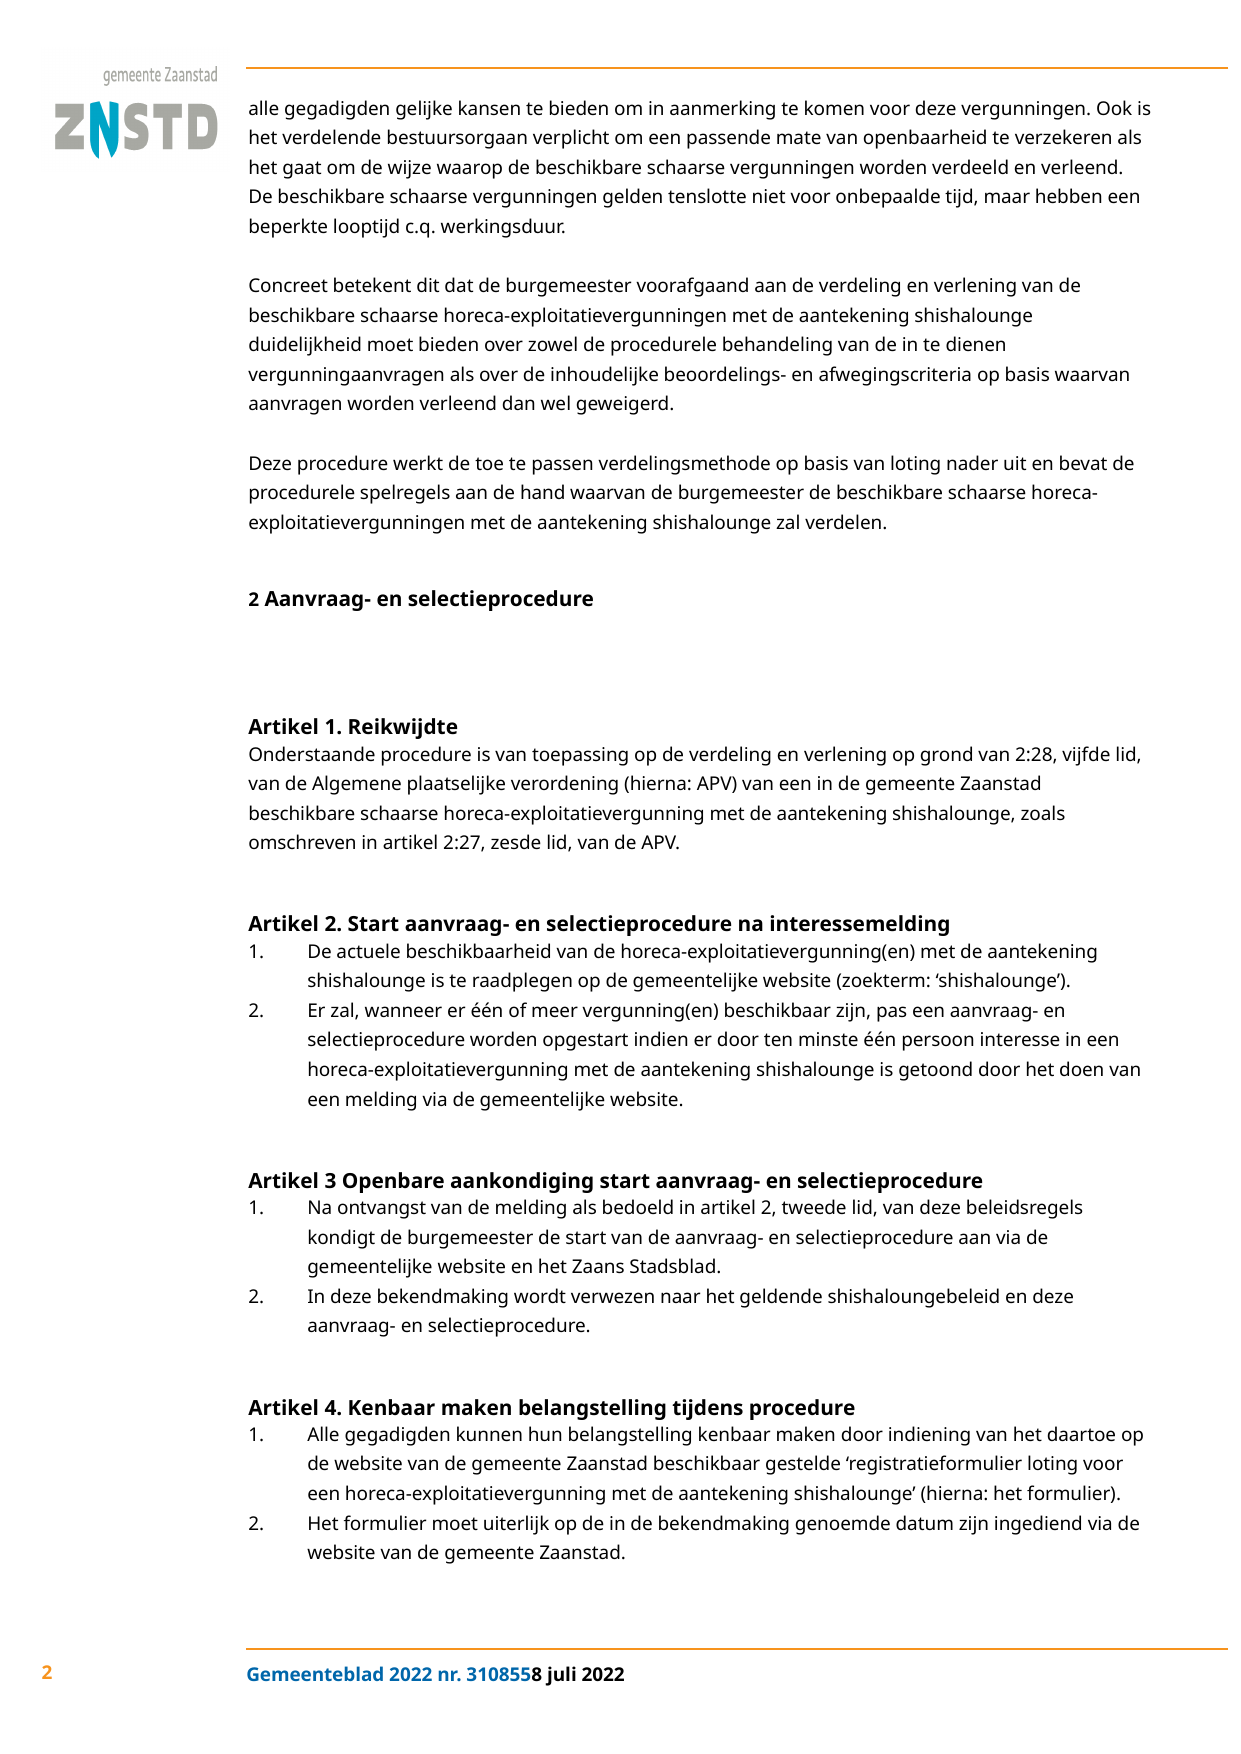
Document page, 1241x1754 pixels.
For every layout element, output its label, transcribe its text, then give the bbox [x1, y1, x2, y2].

text Artikel 4. Kenbaar maken belangstelling tijdens procedure [248, 1393, 1152, 1421]
text 2 Aanvraag- en selectieprocedure [248, 584, 1152, 613]
list Alle gegadigden kunnen hun belangstelling kenbaar maken door indiening van het daartoe op de website van de gemeente Zaanstad beschikbaar gestelde ‘registratieformulier loting voor een horeca-exploitatievergunning met de aantekening shishalounge’ (hierna: het formulier). [248, 1421, 1152, 1506]
text alle gegadigden gelijke kansen te bieden om in aanmerking te komen voor deze vergunningen. Ook is het verdelende bestuursorgaan verplicht om een passende mate van openbaarheid te verzekeren als het gaat om de wijze waarop de beschikbare schaarse vergunningen worden verdeeld en verleend. De beschikbare schaarse vergunningen gelden tenslotte niet voor onbepaalde tijd, maar hebben een beperkte looptijd c.q. werkingsduur. [248, 95, 1152, 239]
text Onderstaande procedure is van toepassing op de verdeling en verlening op grond van 2:28, vijfde lid, van de Algemene plaatselijke verordening (hierna: APV) van een in de gemeente Zaanstad beschikbare schaarse horeca-exploitatievergunning met de aantekening shishalounge, zoals omschreven in artikel 2:27, zesde lid, van de APV. [248, 741, 1152, 855]
text Artikel 3 Openbare aankondiging start aanvraag- en selectieprocedure [248, 1166, 1152, 1194]
list In deze bekendmaking wordt verwezen naar het geldende shishaloungebeleid en deze aanvraag- en selectieprocedure. [248, 1283, 1152, 1338]
picture [41, 47, 231, 172]
text Concreet betekent dit dat de burgemeester voorafgaand aan de verdeling en verlening van de beschikbare schaarse horeca-exploitatievergunningen met de aantekening shishalounge duidelijkheid moet bieden over zowel de procedurele behandeling van de in te dienen vergunningaanvragen als over de inhoudelijke beoordelings- en afwegingscriteria op basis waarvan aanvragen worden verleend dan wel geweigerd. [248, 272, 1152, 416]
list Er zal, wanneer er één of meer vergunning(en) beschikbaar zijn, pas een aanvraag- en selectieprocedure worden opgestart indien er door ten minste één persoon interesse in een horeca-exploitatievergunning met de aantekening shishalounge is getoond door het doen van een melding via de gemeentelijke website. [248, 997, 1152, 1112]
text Deze procedure werkt de toe te passen verdelingsmethode op basis van loting nader uit en bevat de procedurele spelregels aan de hand waarvan de burgemeester de beschikbare schaarse horeca-exploitatievergunningen met de aantekening shishalounge zal verdelen. [248, 450, 1152, 535]
text Artikel 1. Reikwijdte [248, 712, 1152, 741]
list De actuele beschikbaarheid van de horeca-exploitatievergunning(en) met de aantekening shishalounge is te raadplegen op de gemeentelijke website (zoekterm: ‘shishalounge’). [248, 938, 1152, 993]
text Artikel 2. Start aanvraag- en selectieprocedure na interessemelding [248, 909, 1152, 938]
list Het formulier moet uiterlijk op de in de bekendmaking genoemde datum zijn ingediend via de website van de gemeente Zaanstad. [248, 1510, 1152, 1565]
list Na ontvangst van de melding als bedoeld in artikel 2, tweede lid, van deze beleidsregels kondigt de burgemeester de start van de aanvraag- en selectieprocedure aan via de gemeentelijke website en het Zaans Stadsblad. [248, 1194, 1152, 1279]
